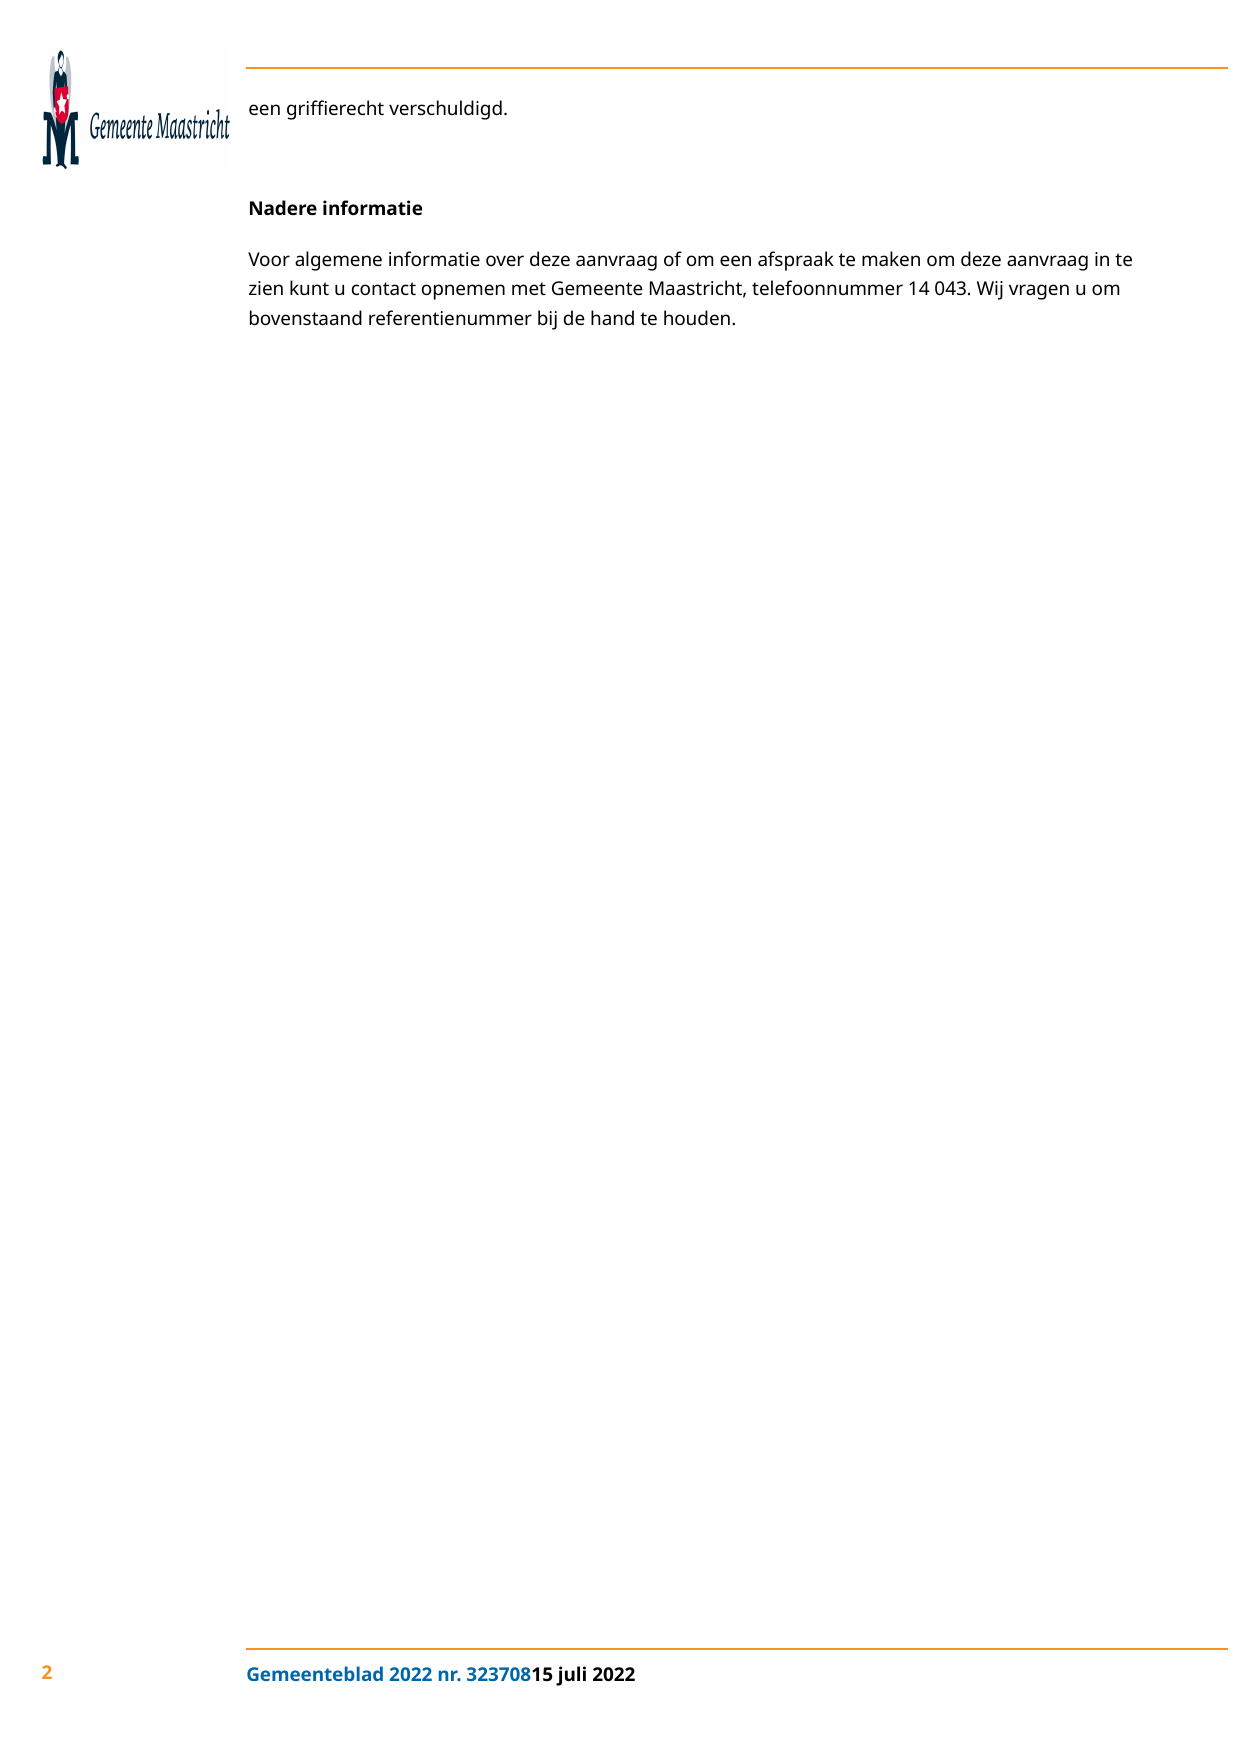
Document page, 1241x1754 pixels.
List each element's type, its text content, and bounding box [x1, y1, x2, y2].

text Nadere informatie [248, 196, 1152, 221]
text Voor algemene informatie over deze aanvraag of om een afspraak te maken om deze aanvraag in te zien kunt u contact opnemen met Gemeente Maastricht, telefoonnummer 14 043. Wij vragen u om bovenstaand referentienummer bij de hand te houden. [248, 246, 1152, 331]
text een griffierecht verschuldigd. [248, 95, 1152, 121]
picture [41, 47, 231, 172]
